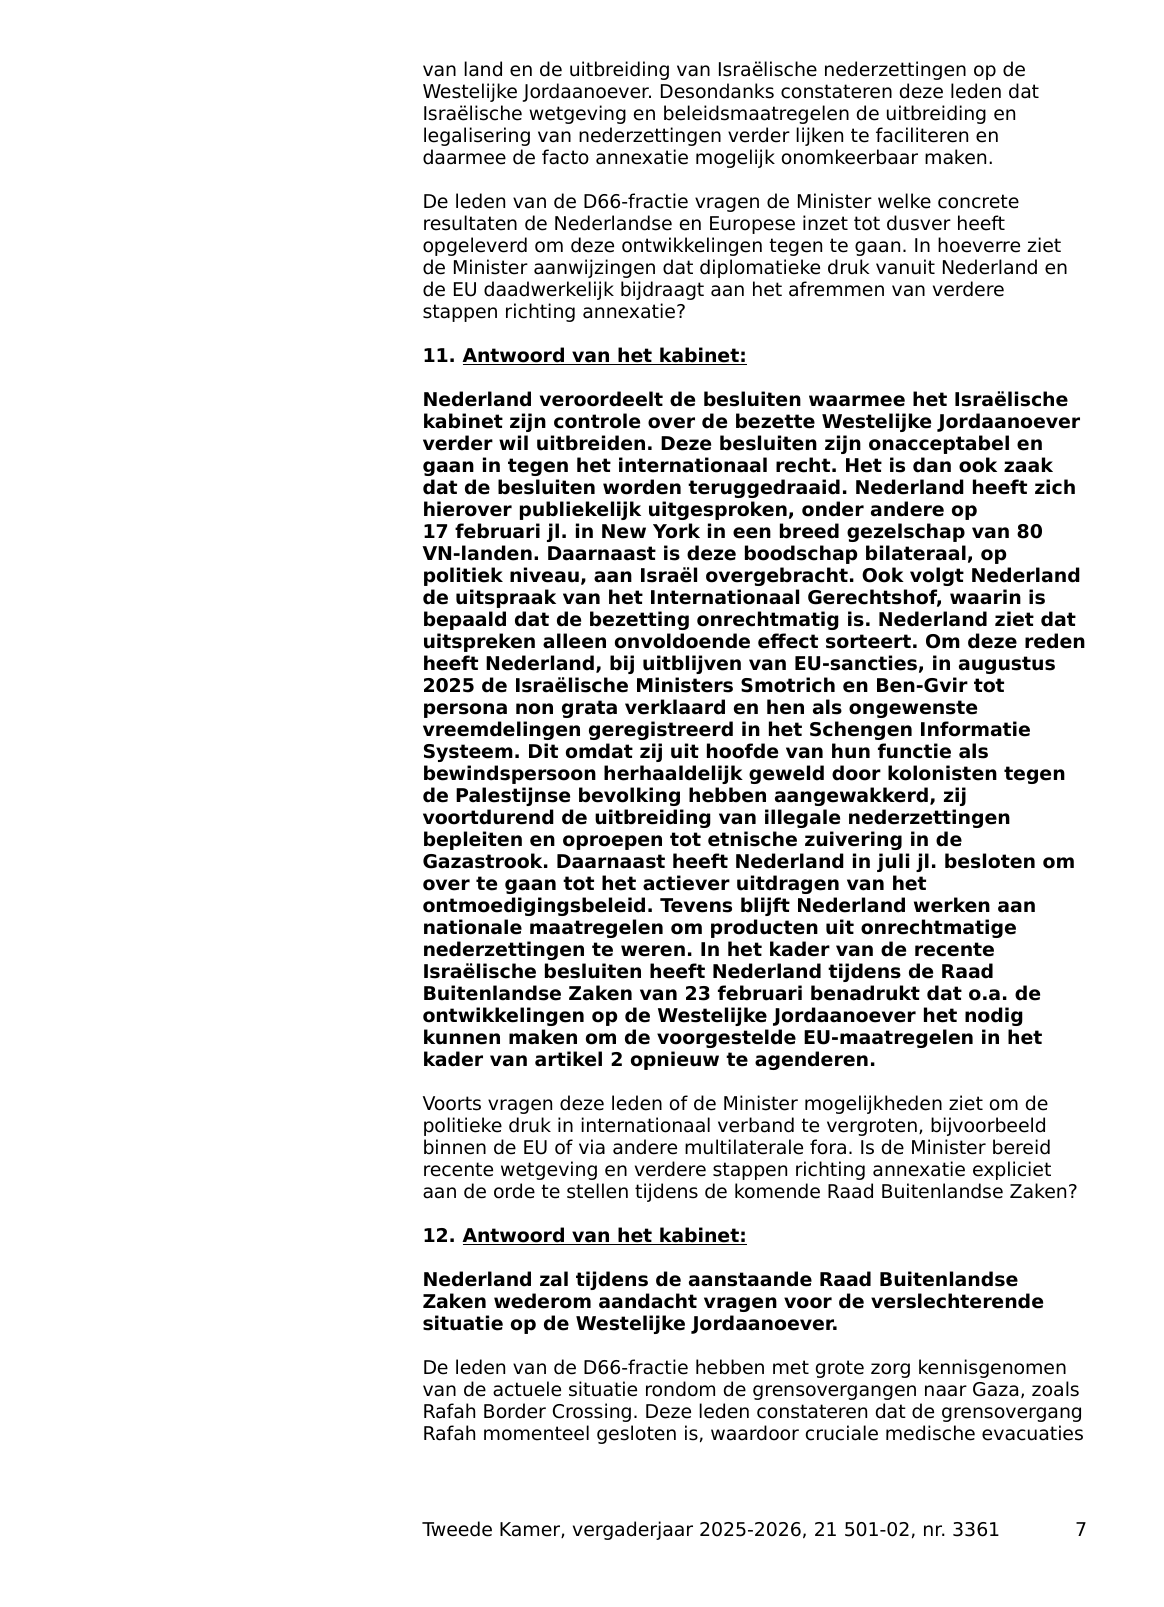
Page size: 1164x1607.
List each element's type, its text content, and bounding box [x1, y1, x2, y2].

text van land en de uitbreiding van Israëlische nederzettingen op de Westelijke Jordaanoever. Desondanks constateren deze leden dat Israëlische wetgeving en beleidsmaatregelen de uitbreiding en legalisering van nederzettingen verder lijken te faciliteren en daarmee de facto annexatie mogelijk onomkeerbaar maken. [422, 59, 1087, 169]
text De leden van de D66-fractie hebben met grote zorg kennisgenomen van de actuele situatie rondom de grensovergangen naar Gaza, zoals Rafah Border Crossing. Deze leden constateren dat de grensovergang Rafah momenteel gesloten is, waardoor cruciale medische evacuaties [422, 1357, 1087, 1445]
text Nederland zal tijdens de aanstaande Raad Buitenlandse Zaken wederom aandacht vragen voor de verslechterende situatie op de Westelijke Jordaanoever. [422, 1269, 1087, 1335]
text Nederland veroordeelt de besluiten waarmee het Israëlische kabinet zijn controle over de bezette Westelijke Jordaanoever verder wil uitbreiden. Deze besluiten zijn onacceptabel en gaan in tegen het internationaal recht. Het is dan ook zaak dat de besluiten worden teruggedraaid. Nederland heeft zich hierover publiekelijk uitgesproken, onder andere op 17 februari jl. in New York in een breed gezelschap van 80 VN-landen. Daarnaast is deze boodschap bilateraal, op politiek niveau, aan Israël overgebracht. Ook volgt Nederland de uitspraak van het Internationaal Gerechtshof, waarin is bepaald dat de bezetting onrechtmatig is. Nederland ziet dat uitspreken alleen onvoldoende effect sorteert. Om deze reden heeft Nederland, bij uitblijven van EU-sancties, in augustus 2025 de Israëlische Ministers Smotrich en Ben-Gvir tot persona non grata verklaard en hen als ongewenste vreemdelingen geregistreerd in het Schengen Informatie Systeem. Dit omdat zij uit hoofde van hun functie als bewindspersoon herhaaldelijk geweld door kolonisten tegen de Palestijnse bevolking hebben aangewakkerd, zij voortdurend de uitbreiding van illegale nederzettingen bepleiten en oproepen tot etnische zuivering in de Gazastrook. Daarnaast heeft Nederland in juli jl. besloten om over te gaan tot het actiever uitdragen van het ontmoedigingsbeleid. Tevens blijft Nederland werken aan nationale maatregelen om producten uit onrechtmatige nederzettingen te weren. In het kader van de recente Israëlische besluiten heeft Nederland tijdens de Raad Buitenlandse Zaken van 23 februari benadrukt dat o.a. de ontwikkelingen op de Westelijke Jordaanoever het nodig kunnen maken om de voorgestelde EU-maatregelen in het kader van artikel 2 opnieuw te agenderen. [422, 389, 1087, 1071]
text De leden van de D66-fractie vragen de Minister welke concrete resultaten de Nederlandse en Europese inzet tot dusver heeft opgeleverd om deze ontwikkelingen tegen te gaan. In hoeverre ziet de Minister aanwijzingen dat diplomatieke druk vanuit Nederland en de EU daadwerkelijk bijdraagt aan het afremmen van verdere stappen richting annexatie? [422, 191, 1087, 323]
subtitle 11. Antwoord van het kabinet: [422, 345, 1087, 367]
subtitle 12. Antwoord van het kabinet: [422, 1225, 1087, 1247]
text Voorts vragen deze leden of de Minister mogelijkheden ziet om de politieke druk in internationaal verband te vergroten, bijvoorbeeld binnen de EU of via andere multilaterale fora. Is de Minister bereid recente wetgeving en verdere stappen richting annexatie expliciet aan de orde te stellen tijdens de komende Raad Buitenlandse Zaken? [422, 1093, 1087, 1203]
